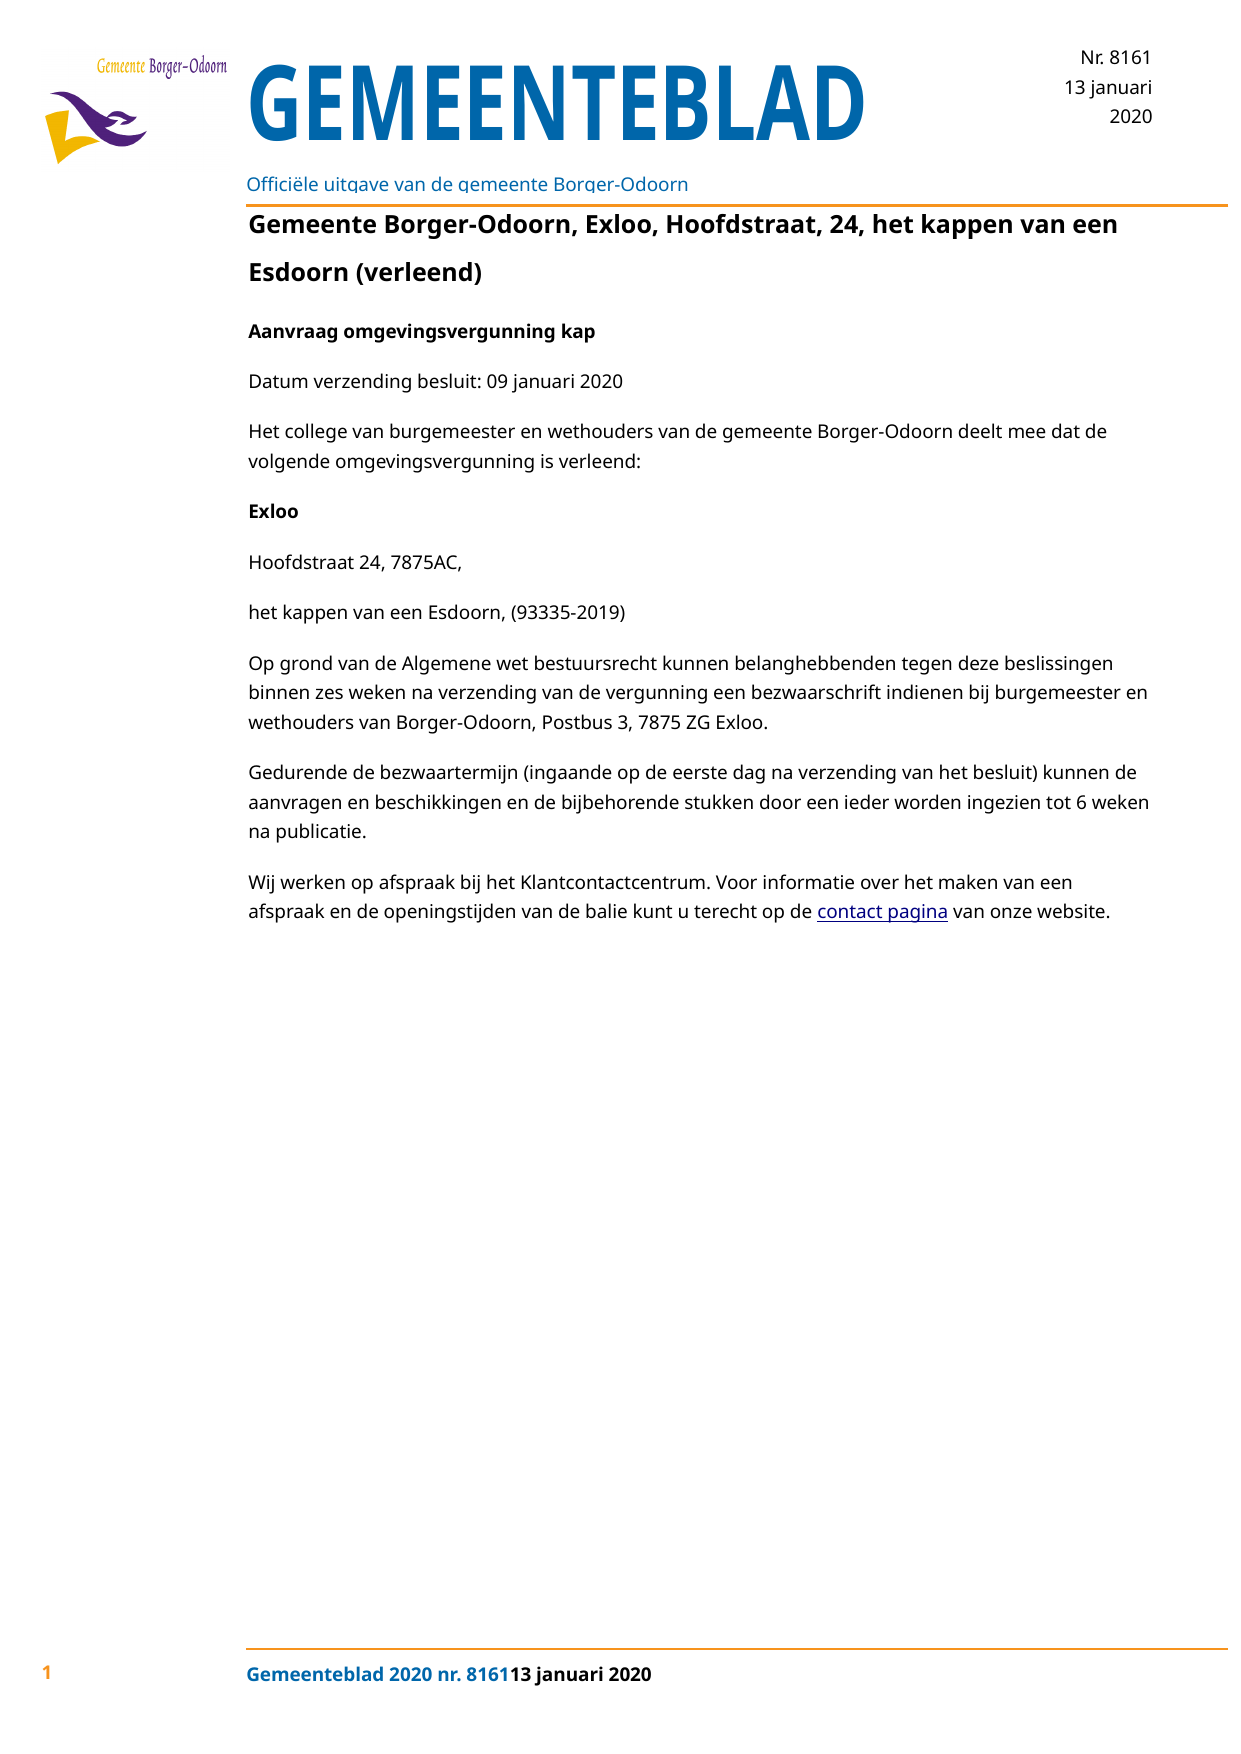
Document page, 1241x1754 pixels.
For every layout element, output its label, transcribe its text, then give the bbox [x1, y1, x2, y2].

text Wij werken op afspraak bij het Klantcontactcentrum. Voor informatie over het maken van een afspraak en de openingstijden van de balie kunt u terecht op de contact pagina van onze website. [248, 869, 1152, 924]
text Exloo [248, 499, 1152, 524]
text Hoofdstraat 24, 7875AC, [248, 549, 1152, 575]
text Gedurende de bezwaartermijn (ingaande op de eerste dag na verzending van het besluit) kunnen de aanvragen en beschikkingen en de bijbehorende stukken door een ieder worden ingezien tot 6 weken na publicatie. [248, 759, 1152, 844]
text Datum verzending besluit: 09 januari 2020 [248, 368, 1152, 394]
text Het college van burgemeester en wethouders van de gemeente Borger-Odoorn deelt mee dat de volgende omgevingsvergunning is verleend: [248, 419, 1152, 474]
text Gemeente Borger-Odoorn, Exloo, Hoofdstraat, 24, het kappen van een Esdoorn (verleend) [248, 207, 1152, 288]
picture [41, 47, 231, 172]
text Op grond van de Algemene wet bestuursrecht kunnen belanghebbenden tegen deze beslissingen binnen zes weken na verzending van de vergunning een bezwaarschrift indienen bij burgemeester en wethouders van Borger-Odoorn, Postbus 3, 7875 ZG Exloo. [248, 650, 1152, 735]
text Aanvraag omgevingsvergunning kap [248, 318, 1152, 344]
text het kappen van een Esdoorn, (93335-2019) [248, 599, 1152, 625]
